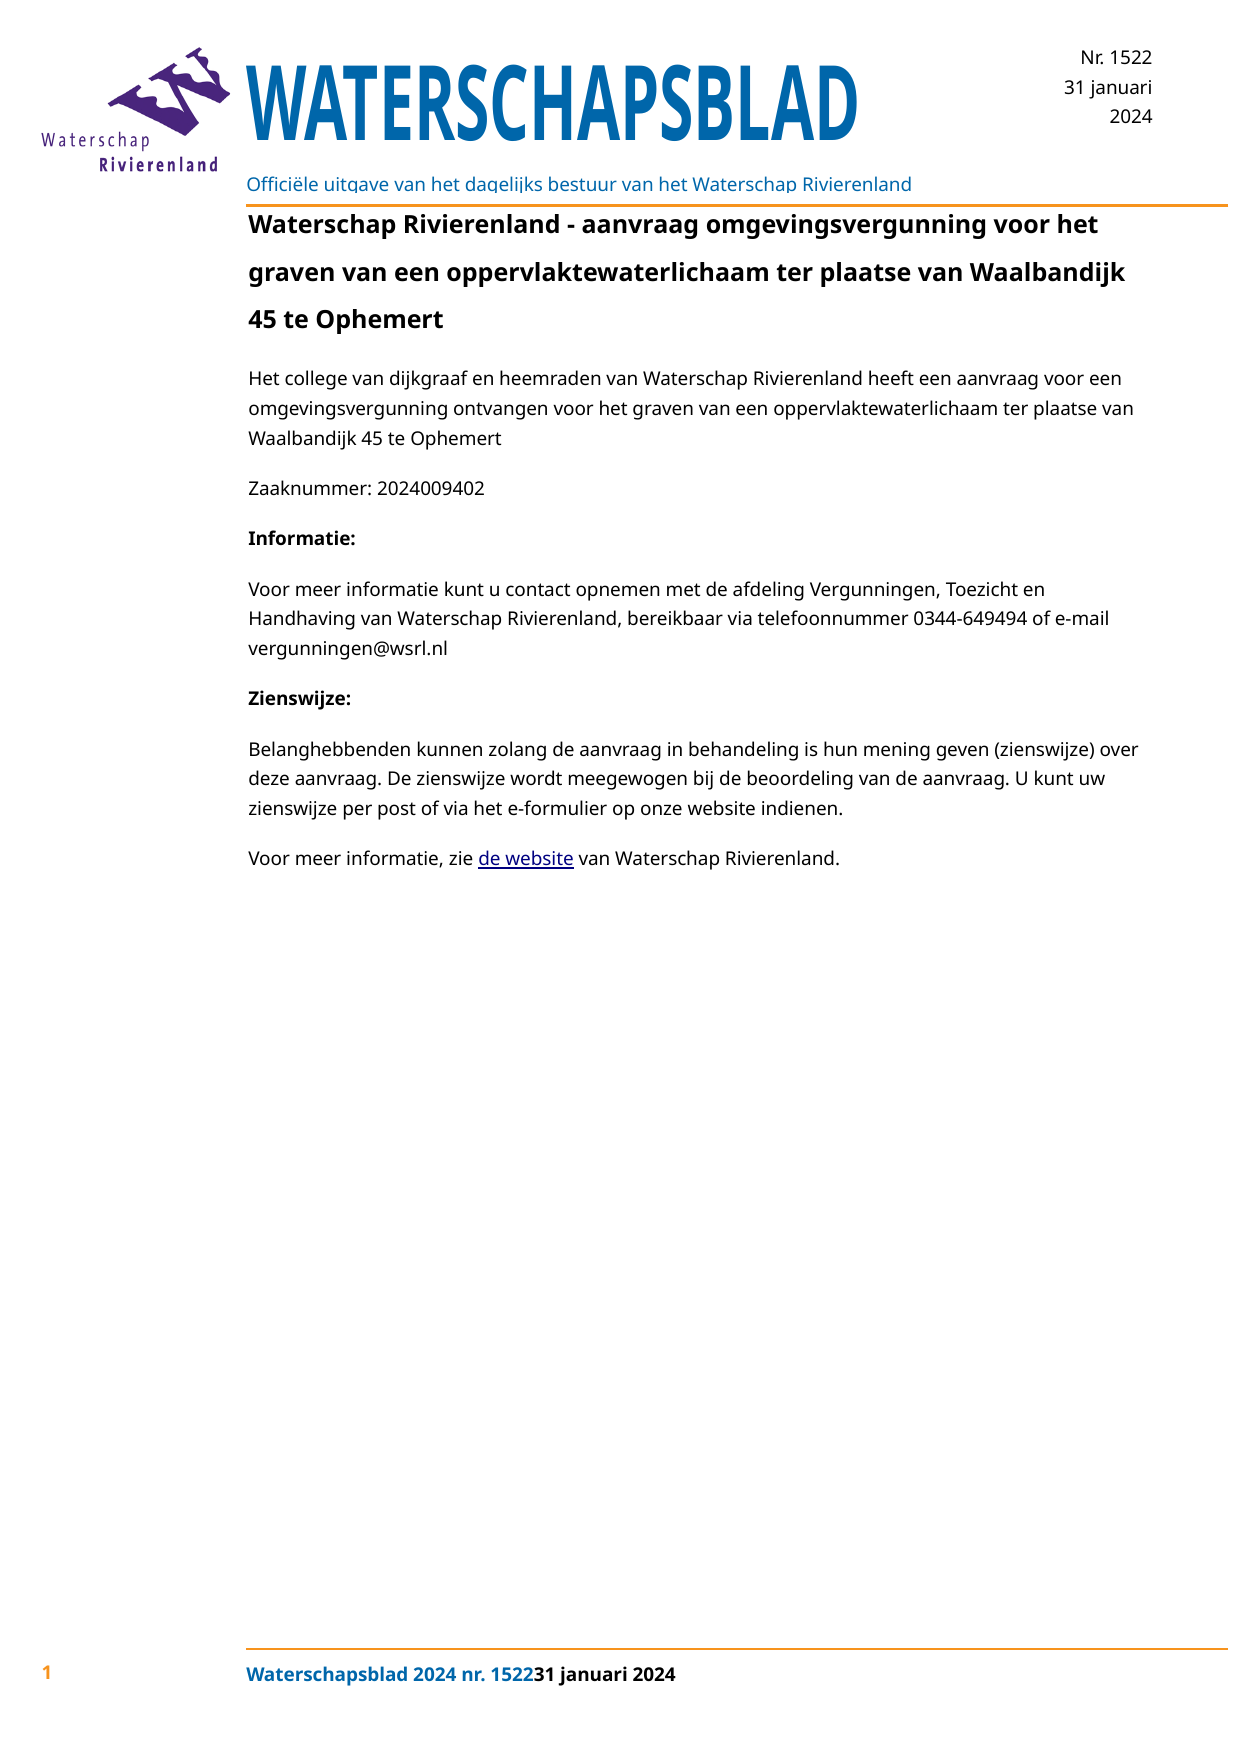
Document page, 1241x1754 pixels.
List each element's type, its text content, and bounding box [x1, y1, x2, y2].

text Informatie: [248, 526, 1152, 551]
text Zaaknummer: 2024009402 [248, 475, 1152, 501]
picture [41, 47, 231, 172]
text Het college van dijkgraaf en heemraden van Waterschap Rivierenland heeft een aanvraag voor een omgevingsvergunning ontvangen voor het graven van een oppervlaktewaterlichaam ter plaatse van Waalbandijk 45 te Ophemert [248, 366, 1152, 450]
text Waterschap Rivierenland - aanvraag omgevingsvergunning voor het graven van een oppervlaktewaterlichaam ter plaatse van Waalbandijk 45 te Ophemert [248, 207, 1152, 336]
text Voor meer informatie, zie de website van Waterschap Rivierenland. [248, 846, 1152, 871]
text Voor meer informatie kunt u contact opnemen met de afdeling Vergunningen, Toezicht en Handhaving van Waterschap Rivierenland, bereikbaar via telefoonnummer 0344-649494 of e-mail vergunningen@wsrl.nl [248, 576, 1152, 661]
text Belanghebbenden kunnen zolang de aanvraag in behandeling is hun mening geven (zienswijze) over deze aanvraag. De zienswijze wordt meegewogen bij de beoordeling van de aanvraag. U kunt uw zienswijze per post of via het e-formulier op onze website indienen. [248, 736, 1152, 821]
text Zienswijze: [248, 686, 1152, 711]
